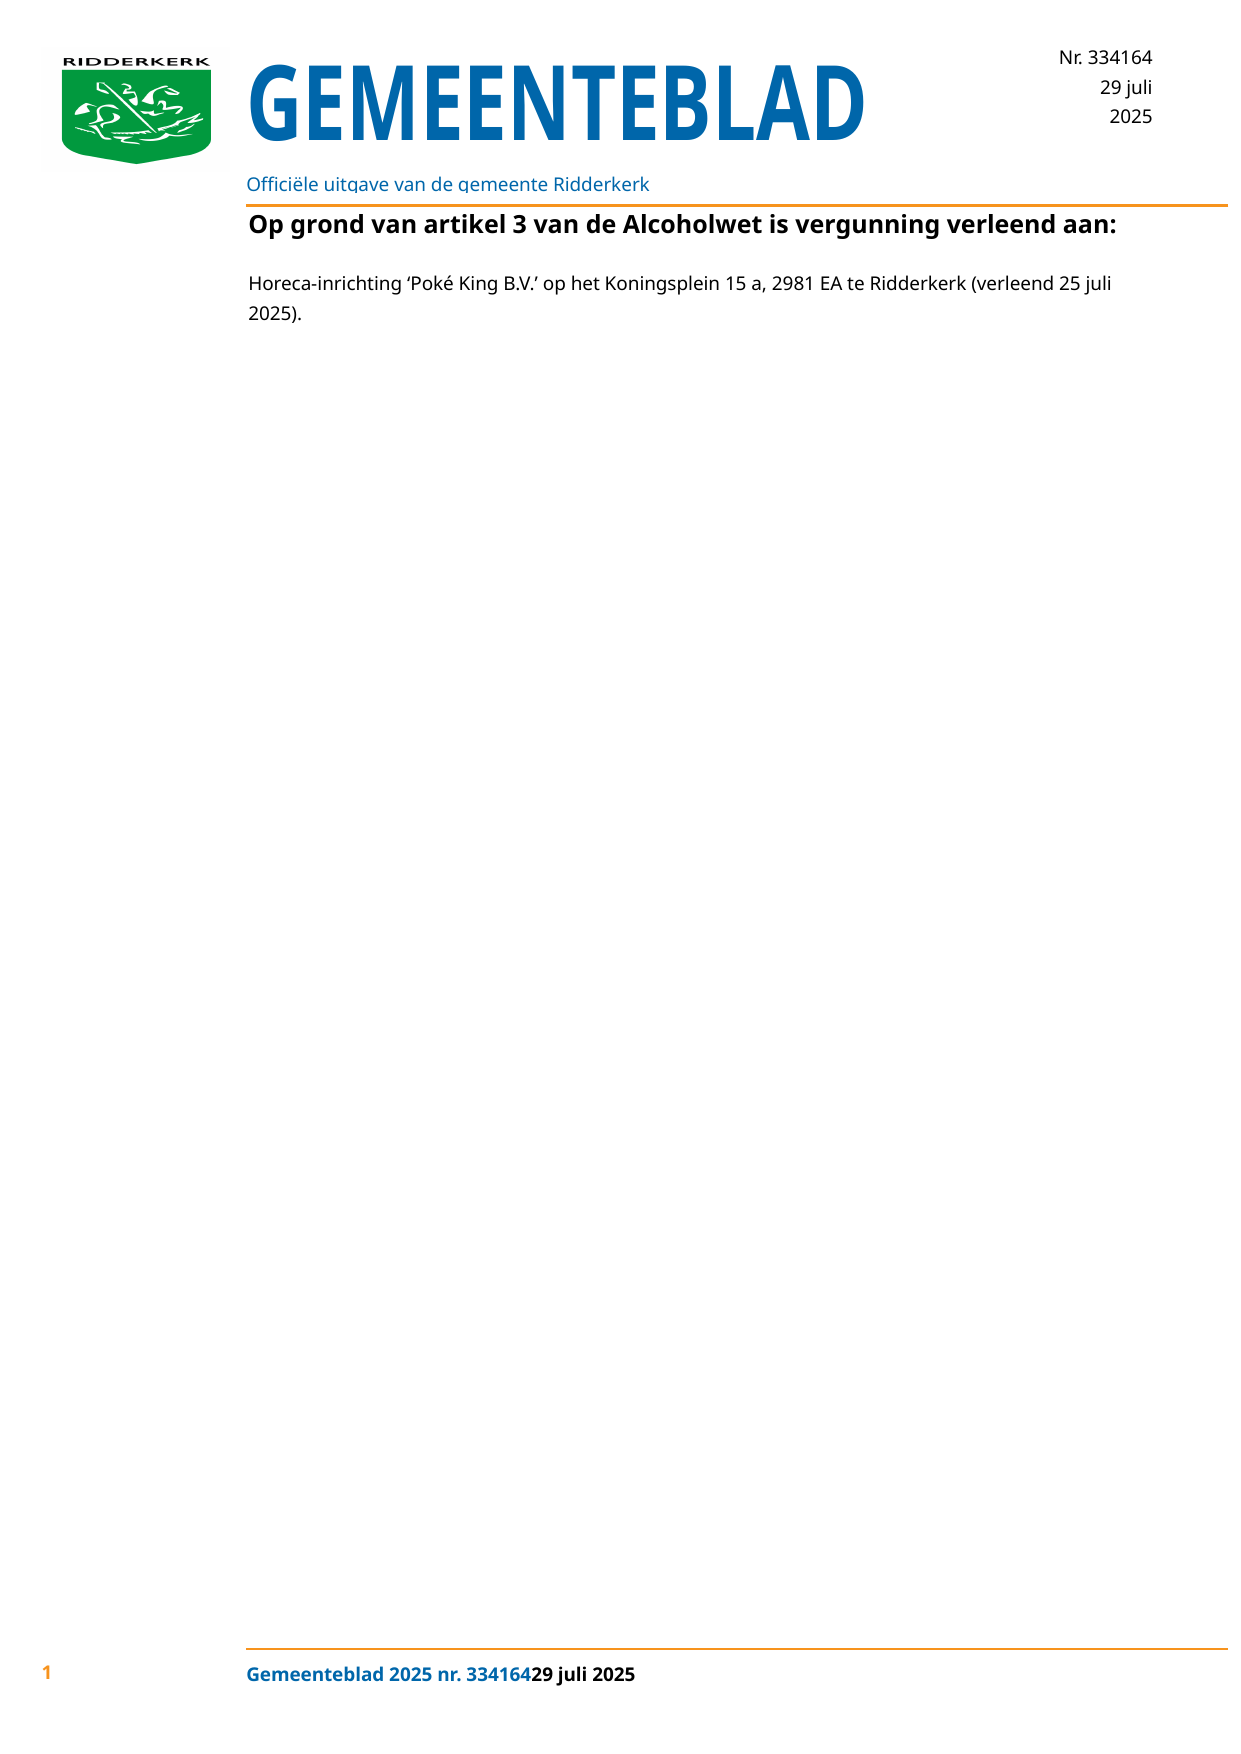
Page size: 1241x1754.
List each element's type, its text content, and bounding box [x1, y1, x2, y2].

text Horeca-inrichting ‘Poké King B.V.’ op het Koningsplein 15 a, 2981 EA te Ridderkerk (verleend 25 juli 2025). [248, 270, 1152, 326]
picture [41, 47, 231, 172]
text Op grond van artikel 3 van de Alcoholwet is vergunning verleend aan: [248, 207, 1152, 241]
